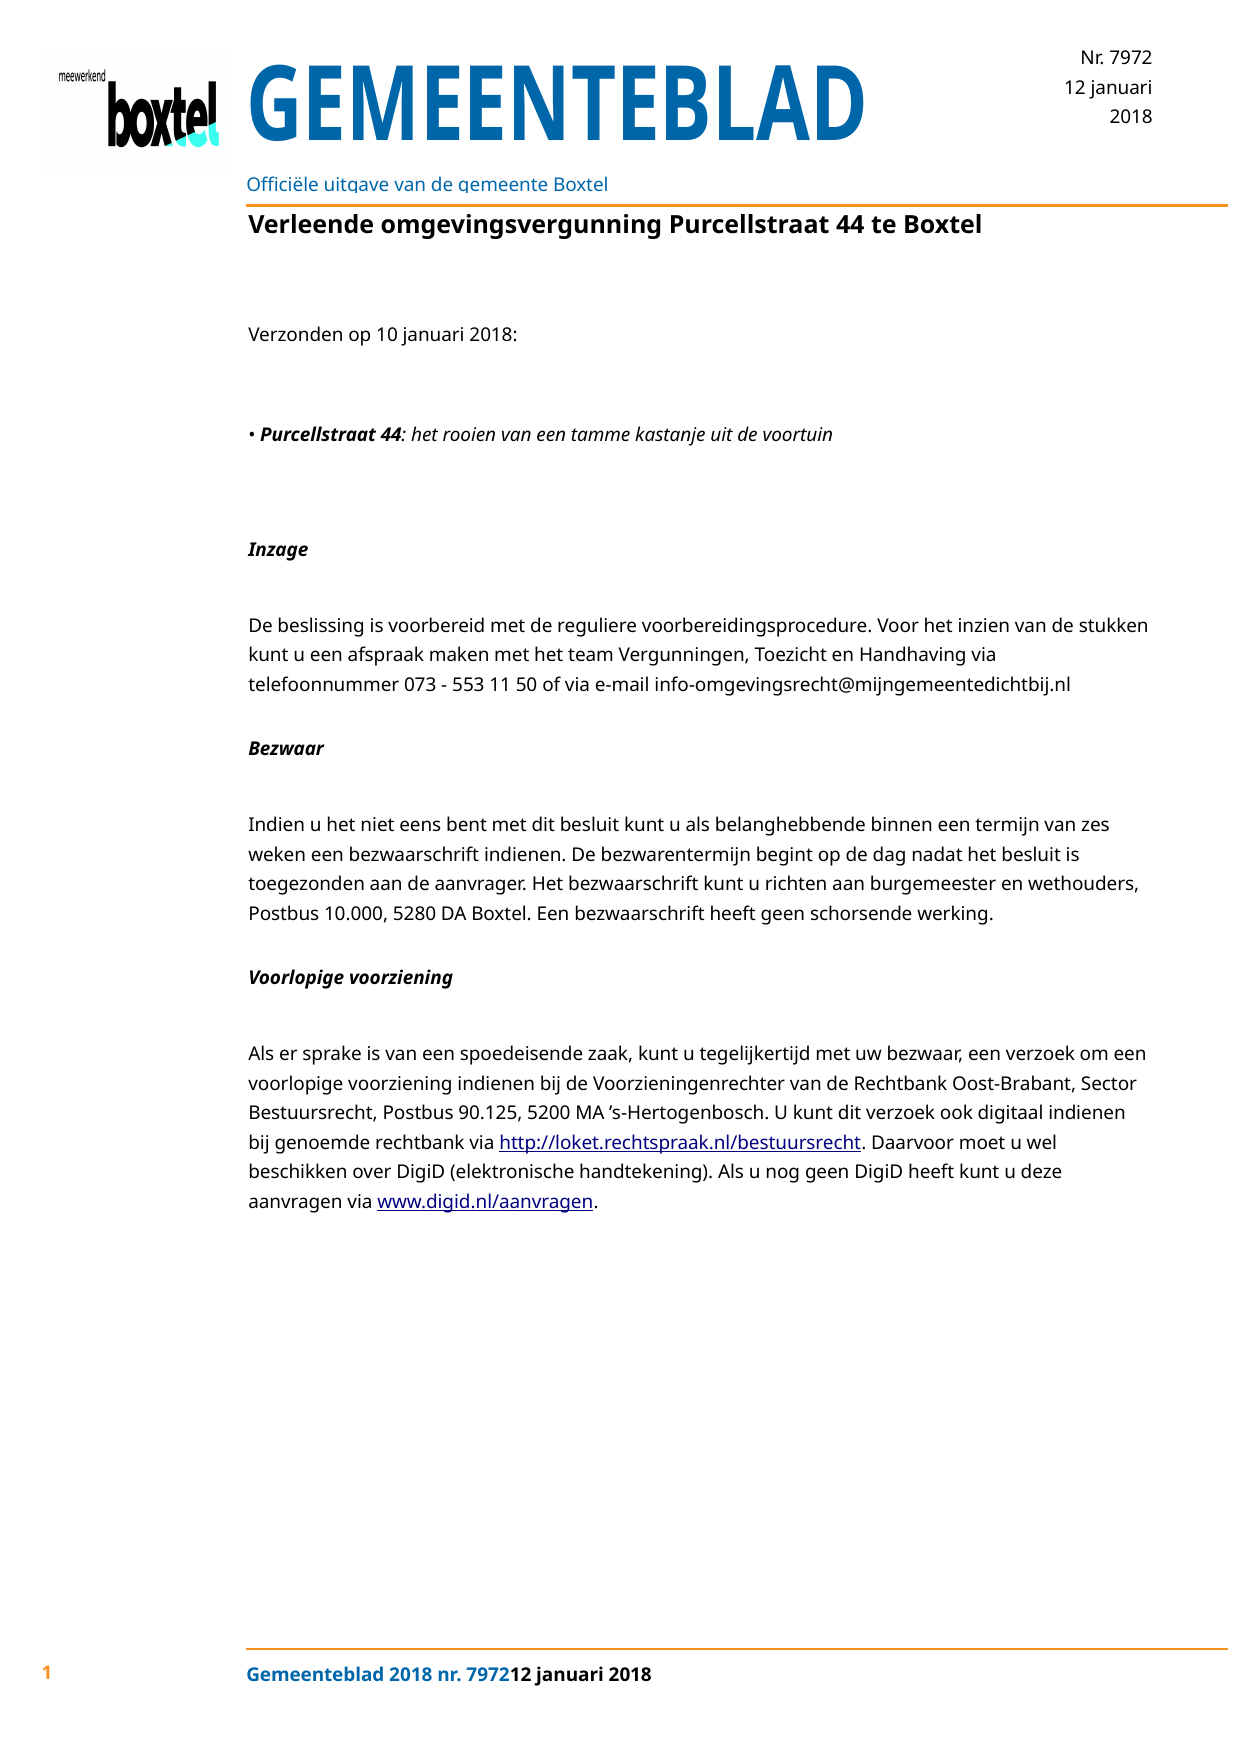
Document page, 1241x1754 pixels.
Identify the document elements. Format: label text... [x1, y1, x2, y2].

text Voorlopige voorziening [248, 964, 1152, 990]
text Verleende omgevingsvergunning Purcellstraat 44 te Boxtel [248, 207, 1152, 241]
text Indien u het niet eens bent met dit besluit kunt u als belanghebbende binnen een termijn van zes weken een bezwaarschrift indienen. De bezwarentermijn begint op de dag nadat het besluit is toegezonden aan de aanvrager. Het bezwaarschrift kunt u richten aan burgemeester en wethouders, Postbus 10.000, 5280 DA Boxtel. Een bezwaarschrift heeft geen schorsende werking. [248, 811, 1152, 926]
text De beslissing is voorbereid met de reguliere voorbereidingsprocedure. Voor het inzien van de stukken kunt u een afspraak maken met het team Vergunningen, Toezicht en Handhaving via telefoonnummer 073 - 553 11 50 of via e-mail info-omgevingsrecht@mijngemeentedichtbij.nl [248, 612, 1152, 697]
text Verzonden op 10 januari 2018: [248, 321, 1152, 346]
text Bezwaar [248, 735, 1152, 761]
text Als er sprake is van een spoedeisende zaak, kunt u tegelijkertijd met uw bezwaar, een verzoek om een voorlopige voorziening indienen bij de Voorzieningenrechter van de Rechtbank Oost-Brabant, Sector Bestuursrecht, Postbus 90.125, 5200 MA ’s-Hertogenbosch. U kunt dit verzoek ook digitaal indienen bij genoemde rechtbank via http://loket.rechtspraak.nl/bestuursrecht. Daarvoor moet u wel beschikken over DigiD (elektronische handtekening). Als u nog geen DigiD heeft kunt u deze aanvragen via www.digid.nl/aanvragen. [248, 1040, 1152, 1214]
picture [41, 47, 231, 172]
text Inzage [248, 536, 1152, 562]
text • Purcellstraat 44: het rooien van een tamme kastanje uit de voortuin [248, 422, 1152, 447]
